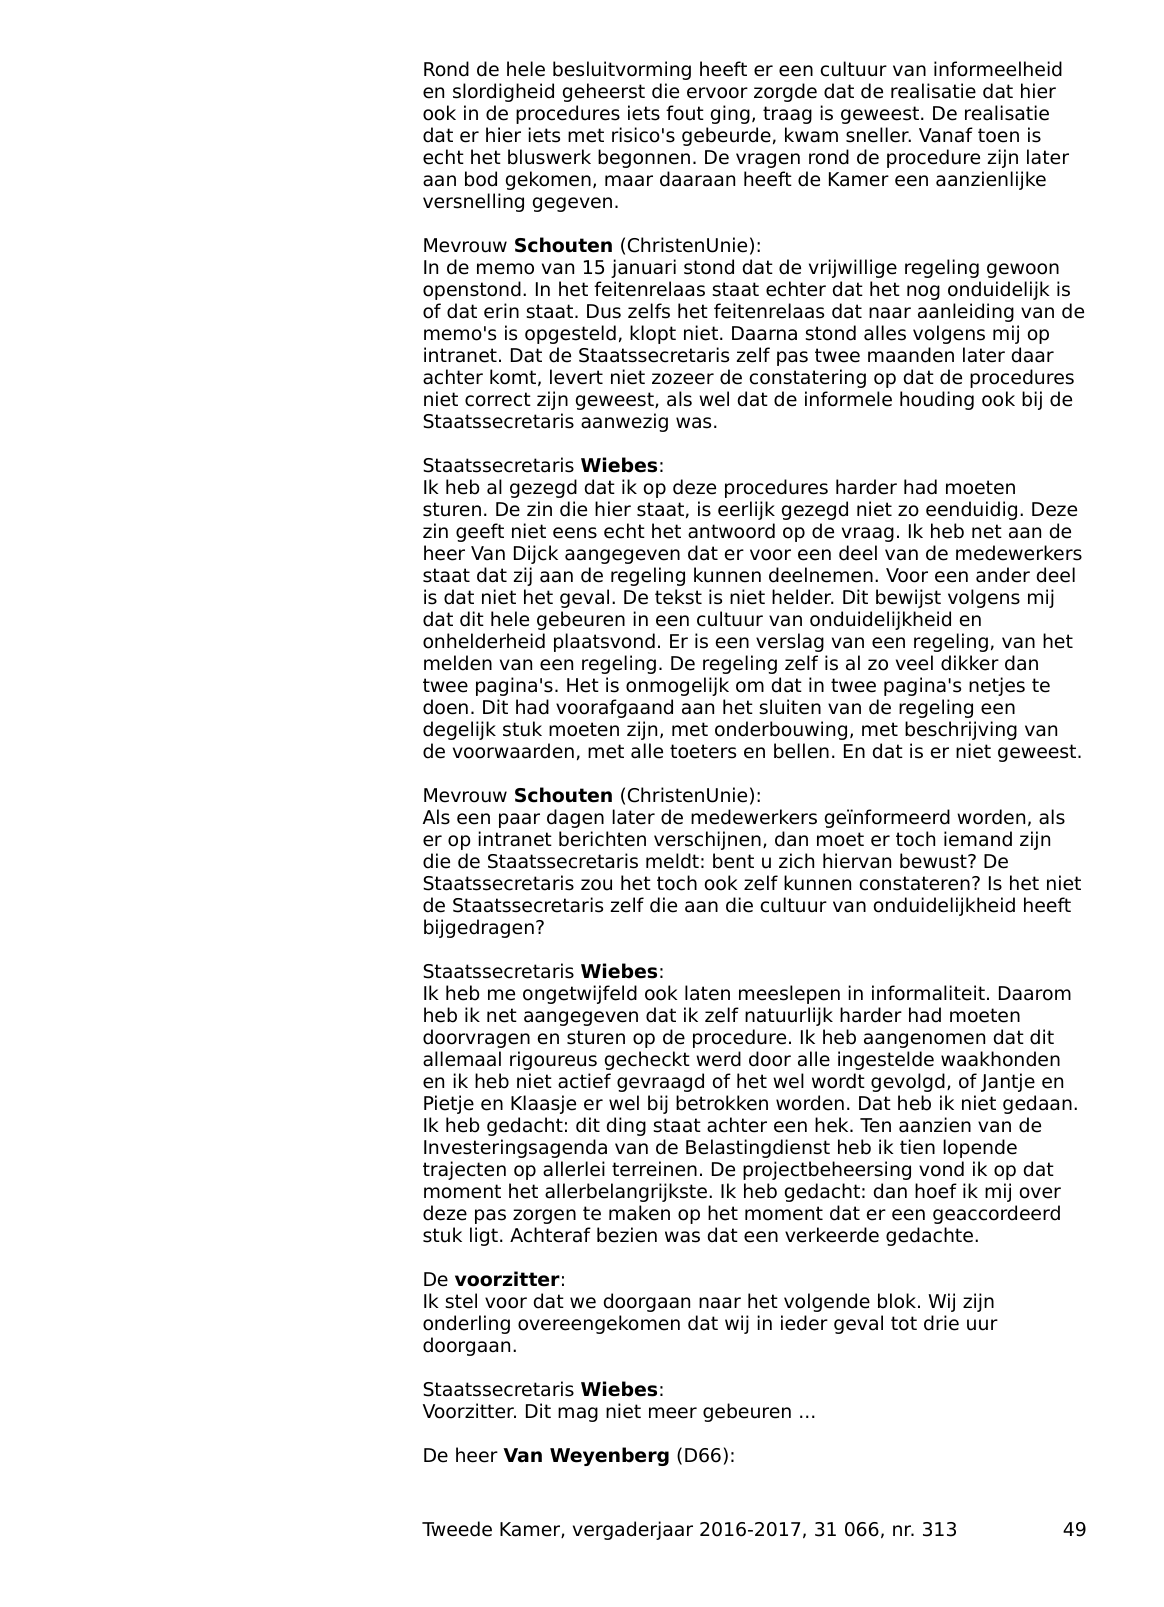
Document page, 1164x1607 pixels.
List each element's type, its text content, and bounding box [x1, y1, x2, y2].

text Als een paar dagen later de medewerkers geïnformeerd worden, als er op intranet berichten verschijnen, dan moet er toch iemand zijn die de Staatssecretaris meldt: bent u zich hiervan bewust? De Staatssecretaris zou het toch ook zelf kunnen constateren? Is het niet de Staatssecretaris zelf die aan die cultuur van onduidelijkheid heeft bijgedragen? [422, 807, 1087, 939]
text In de memo van 15 januari stond dat de vrijwillige regeling gewoon openstond. In het feitenrelaas staat echter dat het nog onduidelijk is of dat erin staat. Dus zelfs het feitenrelaas dat naar aanleiding van de memo's is opgesteld, klopt niet. Daarna stond alles volgens mij op intranet. Dat de Staatssecretaris zelf pas twee maanden later daar achter komt, levert niet zozeer de constatering op dat de procedures niet correct zijn geweest, als wel dat de informele houding ook bij de Staatssecretaris aanwezig was. [422, 257, 1087, 433]
text Staatssecretaris Wiebes: [422, 1379, 1087, 1401]
text Staatssecretaris Wiebes: [422, 455, 1087, 477]
text Staatssecretaris Wiebes: [422, 961, 1087, 983]
text Ik stel voor dat we doorgaan naar het volgende blok. Wij zijn onderling overeengekomen dat wij in ieder geval tot drie uur doorgaan. [422, 1291, 1087, 1357]
text Mevrouw Schouten (ChristenUnie): [422, 235, 1087, 257]
text Rond de hele besluitvorming heeft er een cultuur van informeelheid en slordigheid geheerst die ervoor zorgde dat de realisatie dat hier ook in de procedures iets fout ging, traag is geweest. De realisatie dat er hier iets met risico's gebeurde, kwam sneller. Vanaf toen is echt het bluswerk begonnen. De vragen rond de procedure zijn later aan bod gekomen, maar daaraan heeft de Kamer een aanzienlijke versnelling gegeven. [422, 59, 1087, 213]
text Ik heb al gezegd dat ik op deze procedures harder had moeten sturen. De zin die hier staat, is eerlijk gezegd niet zo eenduidig. Deze zin geeft niet eens echt het antwoord op de vraag. Ik heb net aan de heer Van Dijck aangegeven dat er voor een deel van de medewerkers staat dat zij aan de regeling kunnen deelnemen. Voor een ander deel is dat niet het geval. De tekst is niet helder. Dit bewijst volgens mij dat dit hele gebeuren in een cultuur van onduidelijkheid en onhelderheid plaatsvond. Er is een verslag van een regeling, van het melden van een regeling. De regeling zelf is al zo veel dikker dan twee pagina's. Het is onmogelijk om dat in twee pagina's netjes te doen. Dit had voorafgaand aan het sluiten van de regeling een degelijk stuk moeten zijn, met onderbouwing, met beschrijving van de voorwaarden, met alle toeters en bellen. En dat is er niet geweest. [422, 477, 1087, 763]
text De voorzitter: [422, 1269, 1087, 1291]
text Mevrouw Schouten (ChristenUnie): [422, 785, 1087, 807]
text De heer Van Weyenberg (D66): [422, 1445, 1087, 1467]
text Ik heb me ongetwijfeld ook laten meeslepen in informaliteit. Daarom heb ik net aangegeven dat ik zelf natuurlijk harder had moeten doorvragen en sturen op de procedure. Ik heb aangenomen dat dit allemaal rigoureus gecheckt werd door alle ingestelde waakhonden en ik heb niet actief gevraagd of het wel wordt gevolgd, of Jantje en Pietje en Klaasje er wel bij betrokken worden. Dat heb ik niet gedaan. Ik heb gedacht: dit ding staat achter een hek. Ten aanzien van de Investeringsagenda van de Belastingdienst heb ik tien lopende trajecten op allerlei terreinen. De projectbeheersing vond ik op dat moment het allerbelangrijkste. Ik heb gedacht: dan hoef ik mij over deze pas zorgen te maken op het moment dat er een geaccordeerd stuk ligt. Achteraf bezien was dat een verkeerde gedachte. [422, 983, 1087, 1247]
text Voorzitter. Dit mag niet meer gebeuren ... [422, 1401, 1087, 1423]
